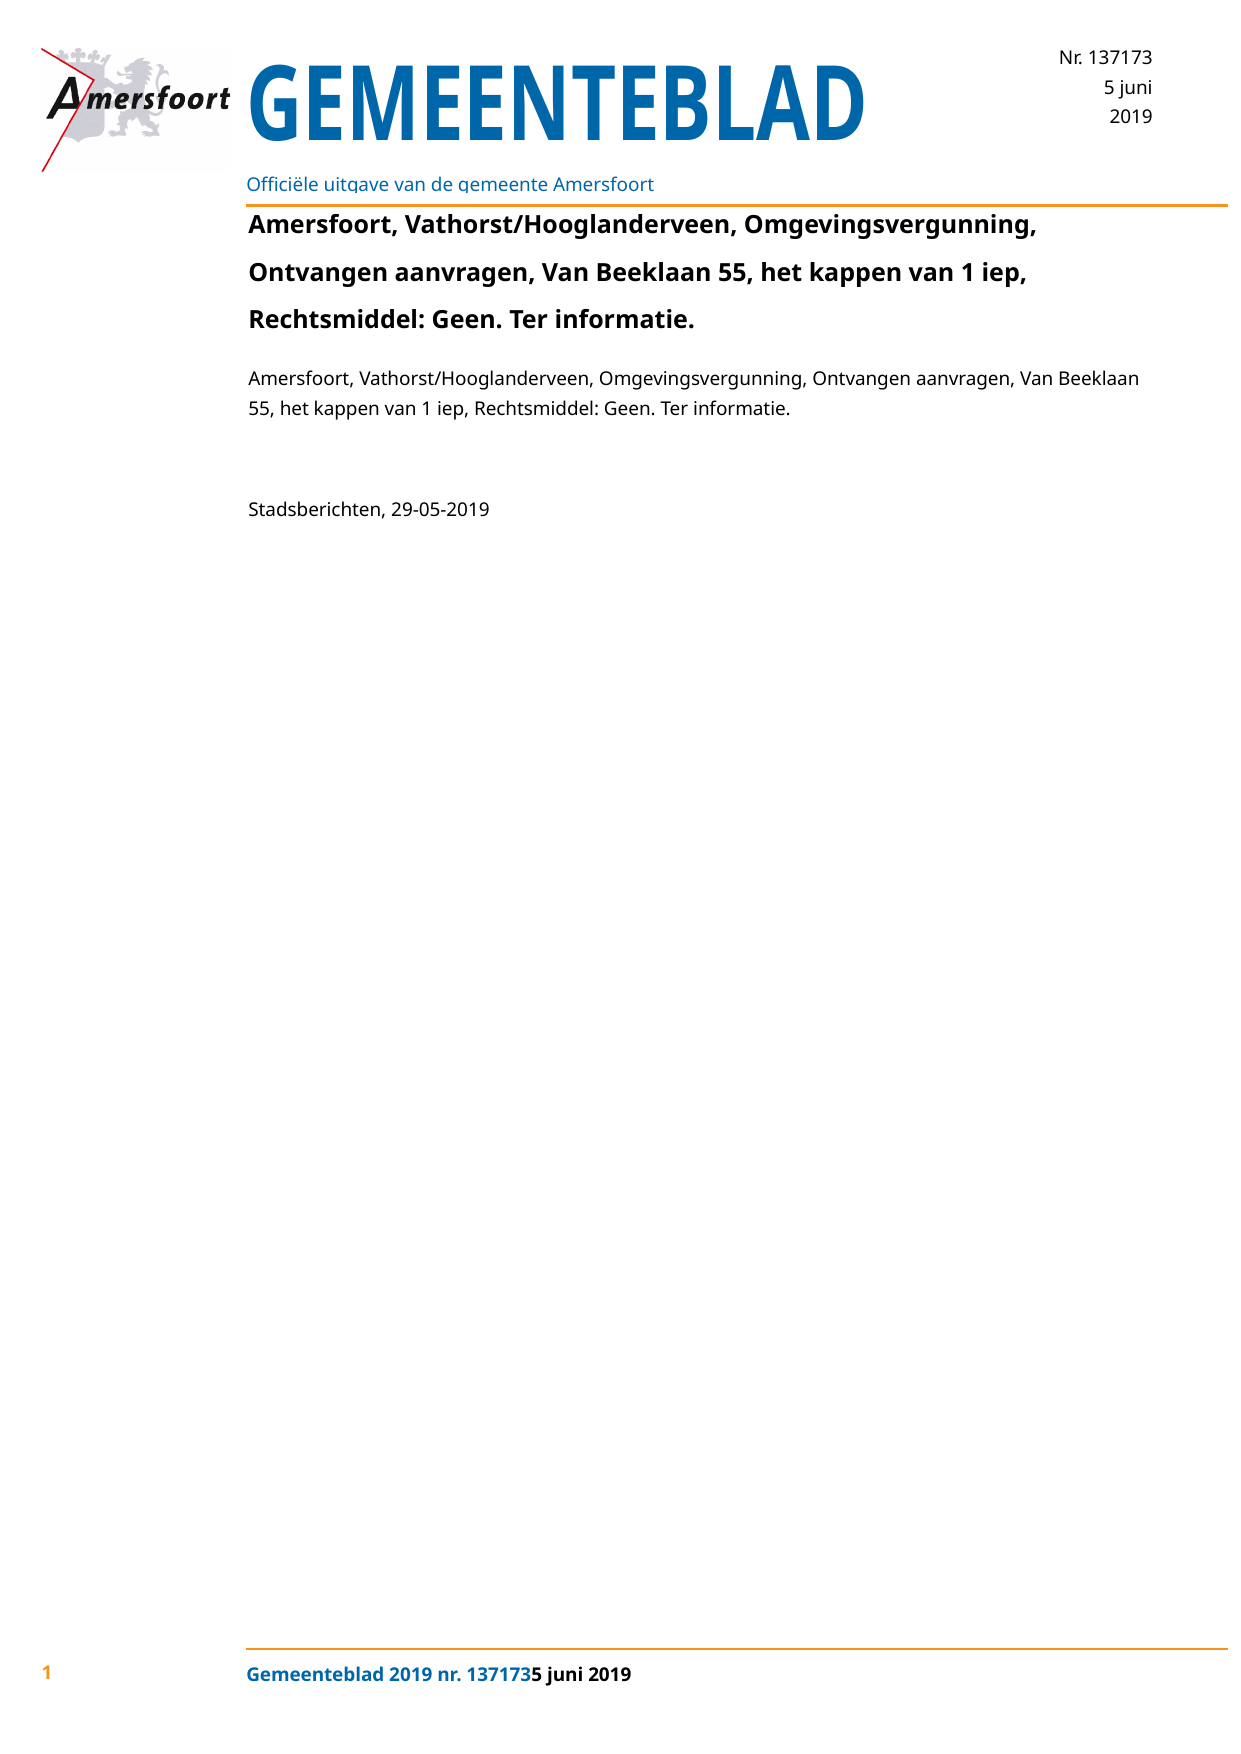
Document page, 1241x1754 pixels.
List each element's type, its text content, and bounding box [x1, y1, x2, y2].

text Amersfoort, Vathorst/Hooglanderveen, Omgevingsvergunning, Ontvangen aanvragen, Van Beeklaan 55, het kappen van 1 iep, Rechtsmiddel: Geen. Ter informatie. [248, 207, 1152, 336]
text Stadsberichten, 29-05-2019 [248, 496, 1152, 522]
text Amersfoort, Vathorst/Hooglanderveen, Omgevingsvergunning, Ontvangen aanvragen, Van Beeklaan 55, het kappen van 1 iep, Rechtsmiddel: Geen. Ter informatie. [248, 366, 1152, 421]
picture [41, 47, 231, 172]
